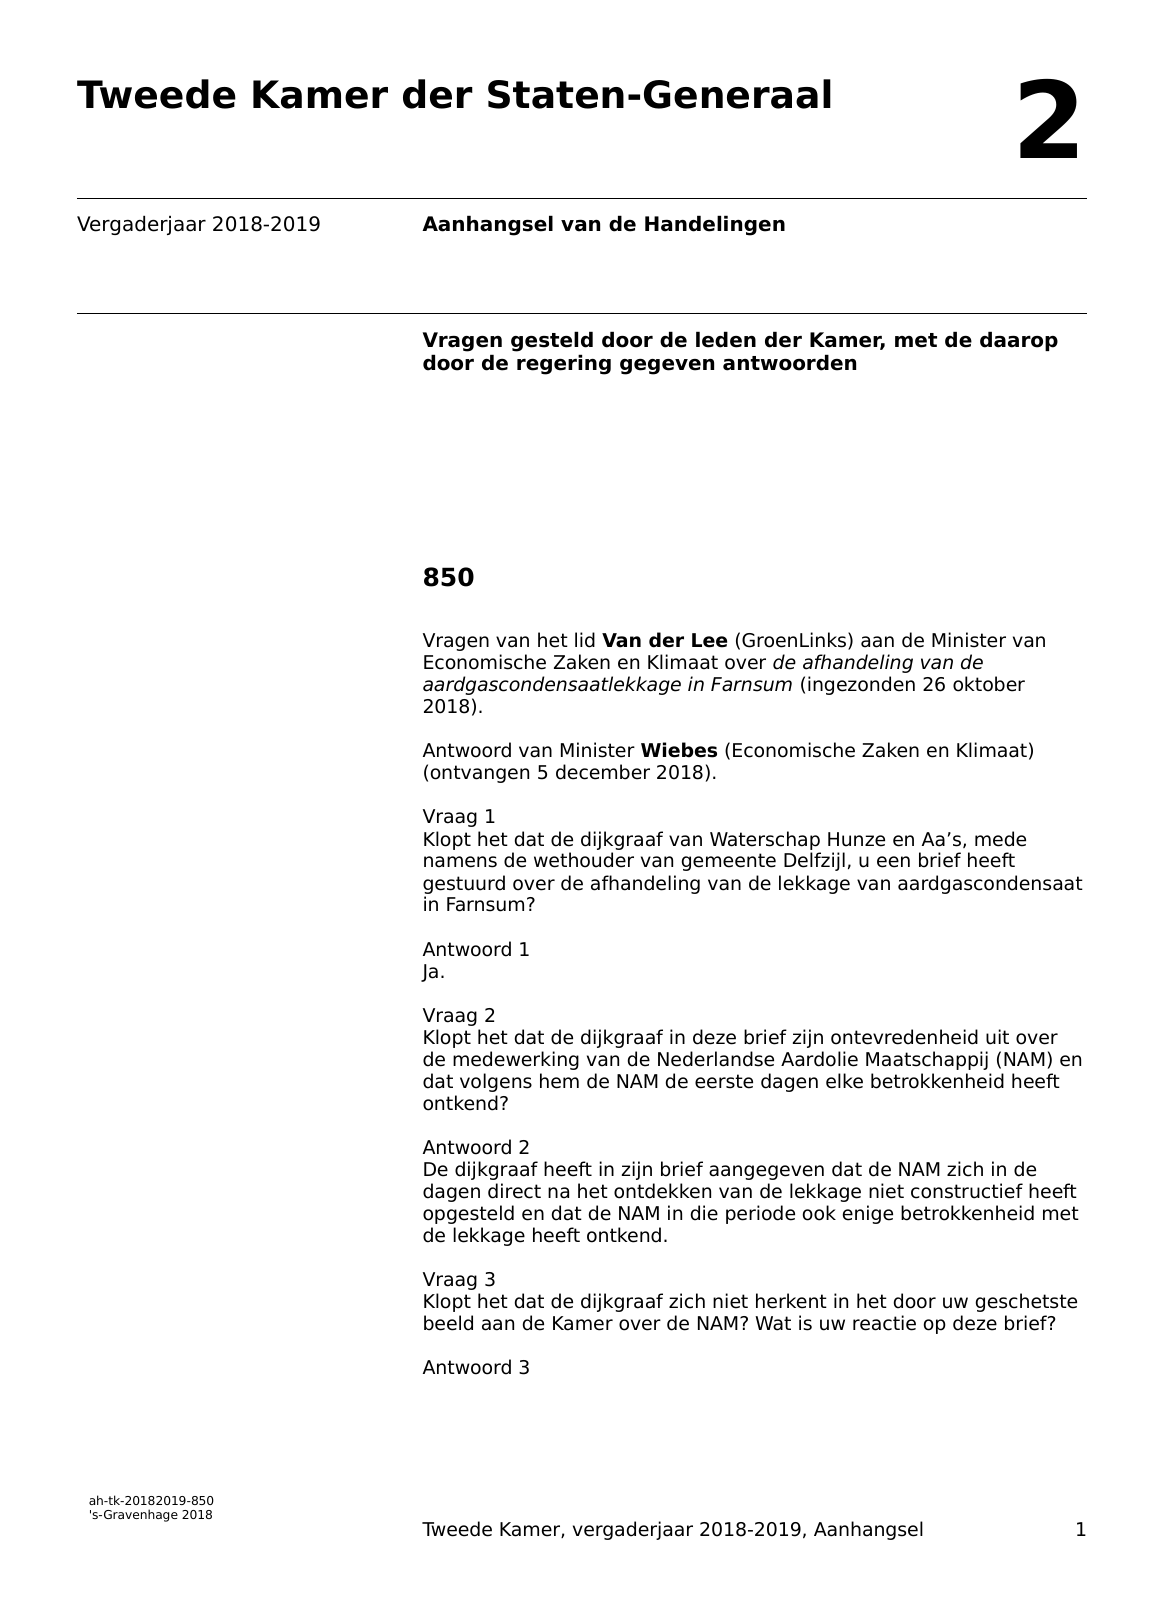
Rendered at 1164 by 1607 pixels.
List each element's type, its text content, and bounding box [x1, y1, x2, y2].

text Ja. [422, 961, 1087, 982]
text Antwoord 2 [422, 1137, 1087, 1159]
text Antwoord van Minister Wiebes (Economische Zaken en Klimaat) (ontvangen 5 december 2018). [422, 740, 1087, 784]
table_cell [77, 314, 422, 375]
text Antwoord 3 [422, 1357, 1087, 1379]
text Vraag 2 [422, 1005, 1087, 1027]
text 's-Gravenhage 2018 [88, 1508, 323, 1522]
text Antwoord 1 [422, 938, 1087, 961]
text Vragen van het lid Van der Lee (GroenLinks) aan de Minister van Economische Zaken en Klimaat over de afhandeling van de aardgascondensaatlekkage in Farnsum (ingezonden 26 oktober 2018). [422, 630, 1087, 718]
table_cell Aanhangsel van de Handelingen [422, 199, 1087, 313]
table_header Tweede Kamer der Staten-Generaal [77, 59, 886, 198]
table_cell Vergaderjaar 2018-2019 [77, 199, 422, 313]
text 850 [422, 563, 1087, 592]
table_cell Vragen gesteld door de leden der Kamer, met de daarop door de regering gegeven antwoorden [422, 314, 1087, 375]
text ah-tk-20182019-850 [88, 1494, 323, 1508]
text De dijkgraaf heeft in zijn brief aangegeven dat de NAM zich in de dagen direct na het ontdekken van de lekkage niet constructief heeft opgesteld en dat de NAM in die periode ook enige betrokkenheid met de lekkage heeft ontkend. [422, 1159, 1087, 1247]
text Klopt het dat de dijkgraaf in deze brief zijn ontevredenheid uit over de medewerking van de Nederlandse Aardolie Maatschappij (NAM) en dat volgens hem de NAM de eerste dagen elke betrokkenheid heeft ontkend? [422, 1027, 1087, 1114]
text Vraag 1 [422, 806, 1087, 828]
table_header 2 [886, 59, 1087, 198]
text Klopt het dat de dijkgraaf zich niet herkent in het door uw geschetste beeld aan de Kamer over de NAM? Wat is uw reactie op deze brief? [422, 1291, 1087, 1335]
text Vraag 3 [422, 1269, 1087, 1291]
text Klopt het dat de dijkgraaf van Waterschap Hunze en Aa’s, mede namens de wethouder van gemeente Delfzijl, u een brief heeft gestuurd over de afhandeling van de lekkage van aardgascondensaat in Farnsum? [422, 828, 1087, 916]
